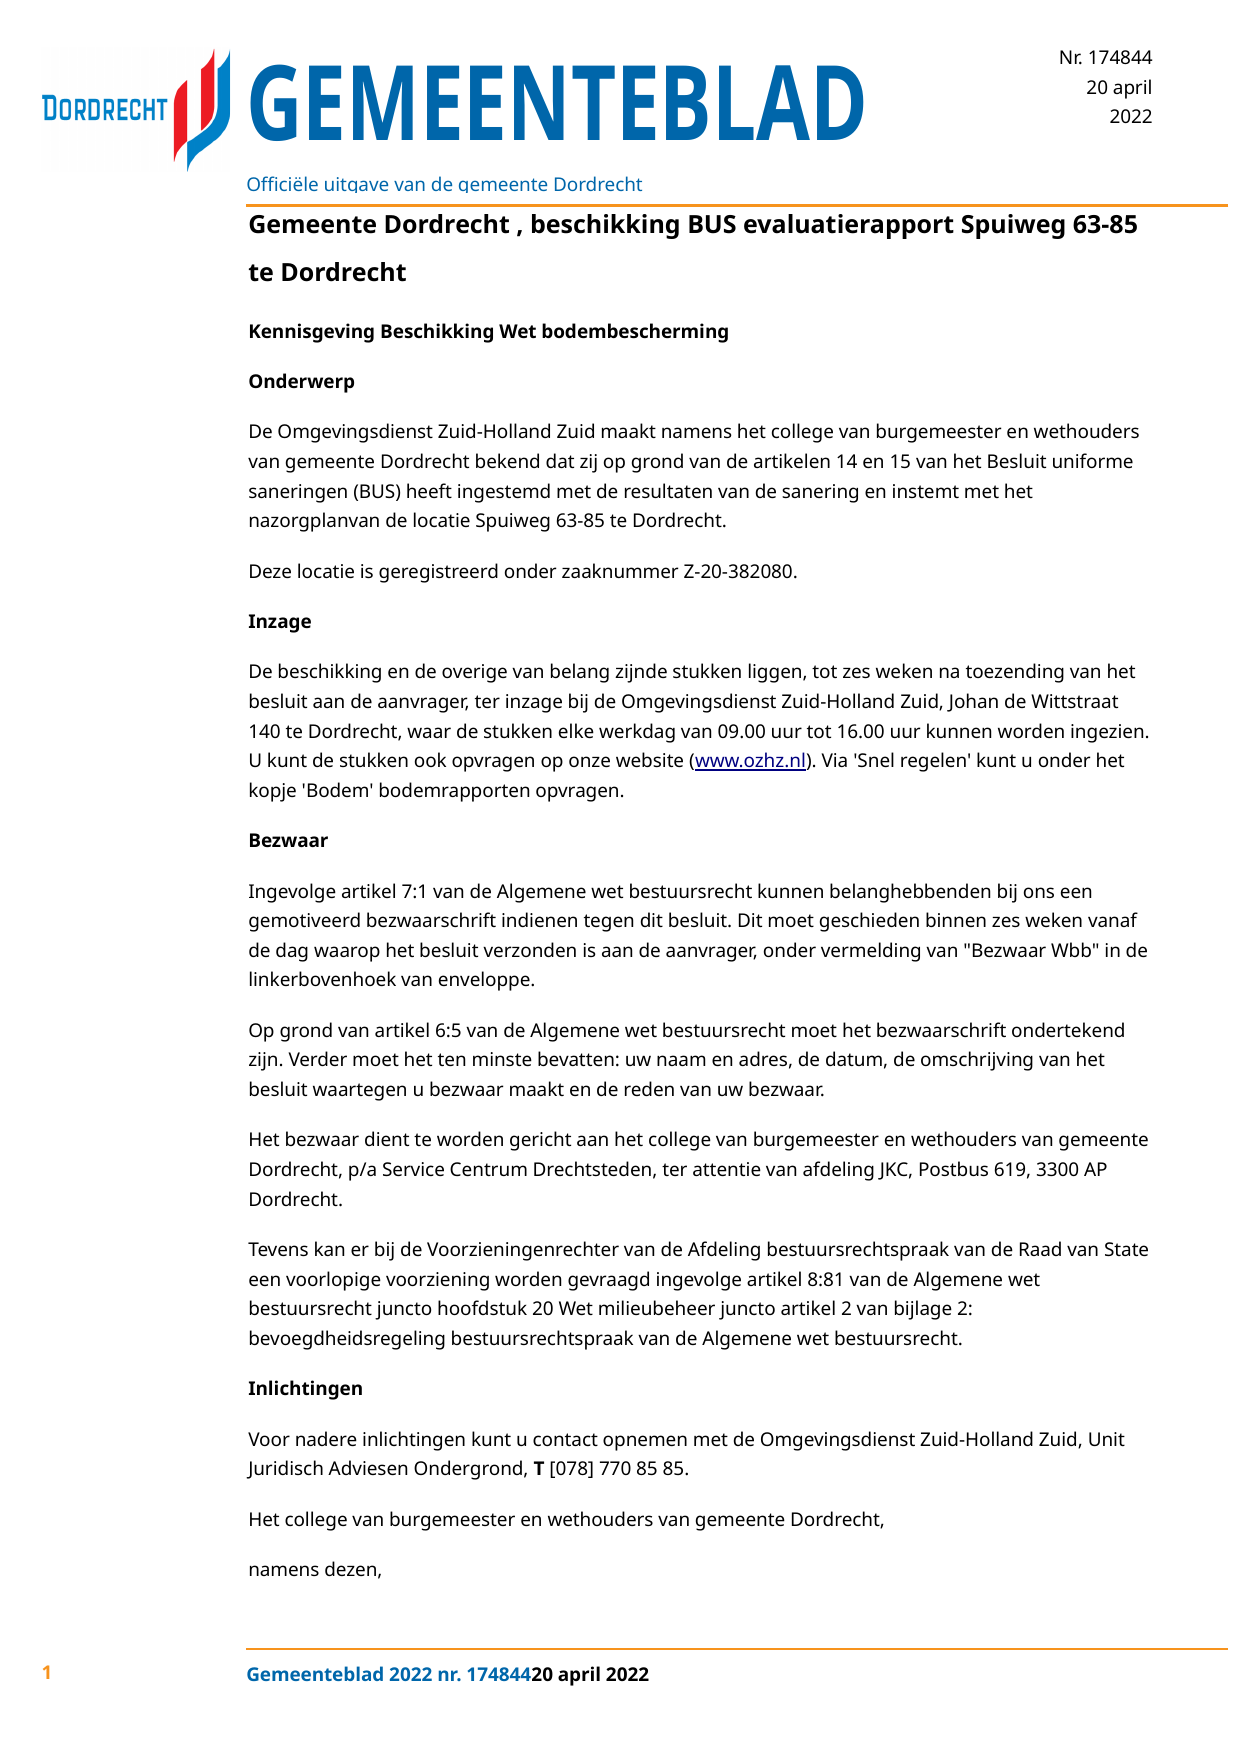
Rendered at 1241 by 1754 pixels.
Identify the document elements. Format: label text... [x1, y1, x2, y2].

text Onderwerp [248, 368, 1152, 394]
text Inzage [248, 608, 1152, 634]
text Het college van burgemeester en wethouders van gemeente Dordrecht, [248, 1506, 1152, 1532]
text Ingevolge artikel 7:1 van de Algemene wet bestuursrecht kunnen belanghebbenden bij ons een gemotiveerd bezwaarschrift indienen tegen dit besluit. Dit moet geschieden binnen zes weken vanaf de dag waarop het besluit verzonden is aan de aanvrager, onder vermelding van "Bezwaar Wbb" in de linkerbovenhoek van enveloppe. [248, 878, 1152, 992]
text De Omgevingsdienst Zuid-Holland Zuid maakt namens het college van burgemeester en wethouders van gemeente Dordrecht bekend dat zij op grond van de artikelen 14 en 15 van het Besluit uniforme saneringen (BUS) heeft ingestemd met de resultaten van de sanering en instemt met het nazorgplanvan de locatie Spuiweg 63-85 te Dordrecht. [248, 419, 1152, 533]
picture [41, 47, 231, 172]
text Kennisgeving Beschikking Wet bodembescherming [248, 318, 1152, 344]
text Inlichtingen [248, 1375, 1152, 1401]
text De beschikking en de overige van belang zijnde stukken liggen, tot zes weken na toezending van het besluit aan de aanvrager, ter inzage bij de Omgevingsdienst Zuid-Holland Zuid, Johan de Wittstraat 140 te Dordrecht, waar de stukken elke werkdag van 09.00 uur tot 16.00 uur kunnen worden ingezien. U kunt de stukken ook opvragen op onze website (www.ozhz.nl). Via 'Snel regelen' kunt u onder het kopje 'Bodem' bodemrapporten opvragen. [248, 659, 1152, 803]
text Deze locatie is geregistreerd onder zaaknummer Z-20-382080. [248, 558, 1152, 584]
text Het bezwaar dient te worden gericht aan het college van burgemeester en wethouders van gemeente Dordrecht, p/a Service Centrum Drechtsteden, ter attentie van afdeling JKC, Postbus 619, 3300 AP Dordrecht. [248, 1127, 1152, 1212]
text Gemeente Dordrecht , beschikking BUS evaluatierapport Spuiweg 63-85 te Dordrecht [248, 207, 1152, 288]
text namens dezen, [248, 1556, 1152, 1582]
text Bezwaar [248, 827, 1152, 853]
text Tevens kan er bij de Voorzieningenrechter van de Afdeling bestuursrechtspraak van de Raad van State een voorlopige voorziening worden gevraagd ingevolge artikel 8:81 van de Algemene wet bestuursrecht juncto hoofdstuk 20 Wet milieubeheer juncto artikel 2 van bijlage 2: bevoegdheidsregeling bestuursrechtspraak van de Algemene wet bestuursrecht. [248, 1236, 1152, 1351]
text Voor nadere inlichtingen kunt u contact opnemen met de Omgevingsdienst Zuid-Holland Zuid, Unit Juridisch Adviesen Ondergrond, T [078] 770 85 85. [248, 1426, 1152, 1481]
text Op grond van artikel 6:5 van de Algemene wet bestuursrecht moet het bezwaarschrift ondertekend zijn. Verder moet het ten minste bevatten: uw naam en adres, de datum, de omschrijving van het besluit waartegen u bezwaar maakt en de reden van uw bezwaar. [248, 1017, 1152, 1102]
